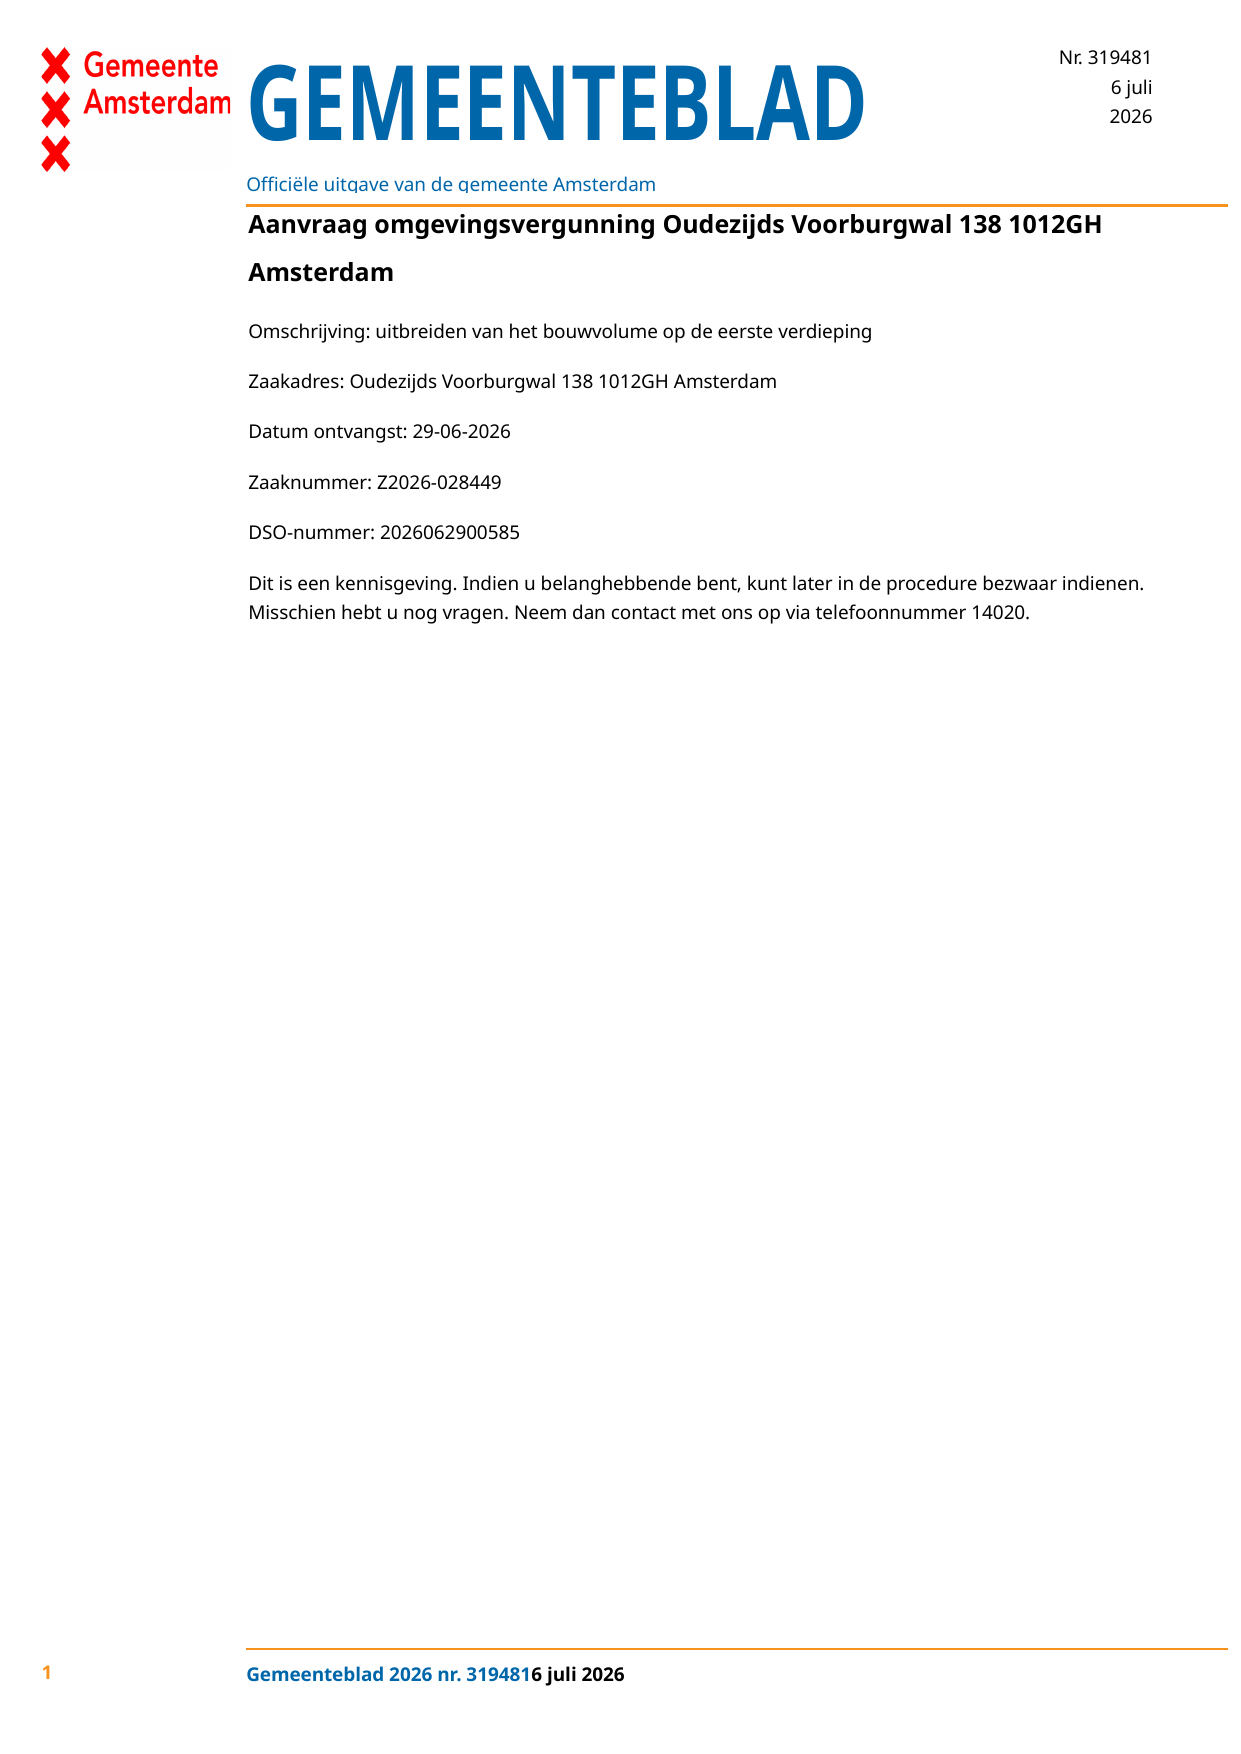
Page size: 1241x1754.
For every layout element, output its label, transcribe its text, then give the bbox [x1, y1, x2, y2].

text Datum ontvangst: 29-06-2026 [248, 419, 1152, 444]
text Aanvraag omgevingsvergunning Oudezijds Voorburgwal 138 1012GH Amsterdam [248, 207, 1152, 288]
text Dit is een kennisgeving. Indien u belanghebbende bent, kunt later in de procedure bezwaar indienen. Misschien hebt u nog vragen. Neem dan contact met ons op via telefoonnummer 14020. [248, 570, 1152, 625]
text Zaakadres: Oudezijds Voorburgwal 138 1012GH Amsterdam [248, 368, 1152, 394]
text DSO-nummer: 2026062900585 [248, 519, 1152, 545]
text Omschrijving: uitbreiden van het bouwvolume op de eerste verdieping [248, 318, 1152, 344]
picture [41, 47, 231, 172]
text Zaaknummer: Z2026-028449 [248, 469, 1152, 495]
